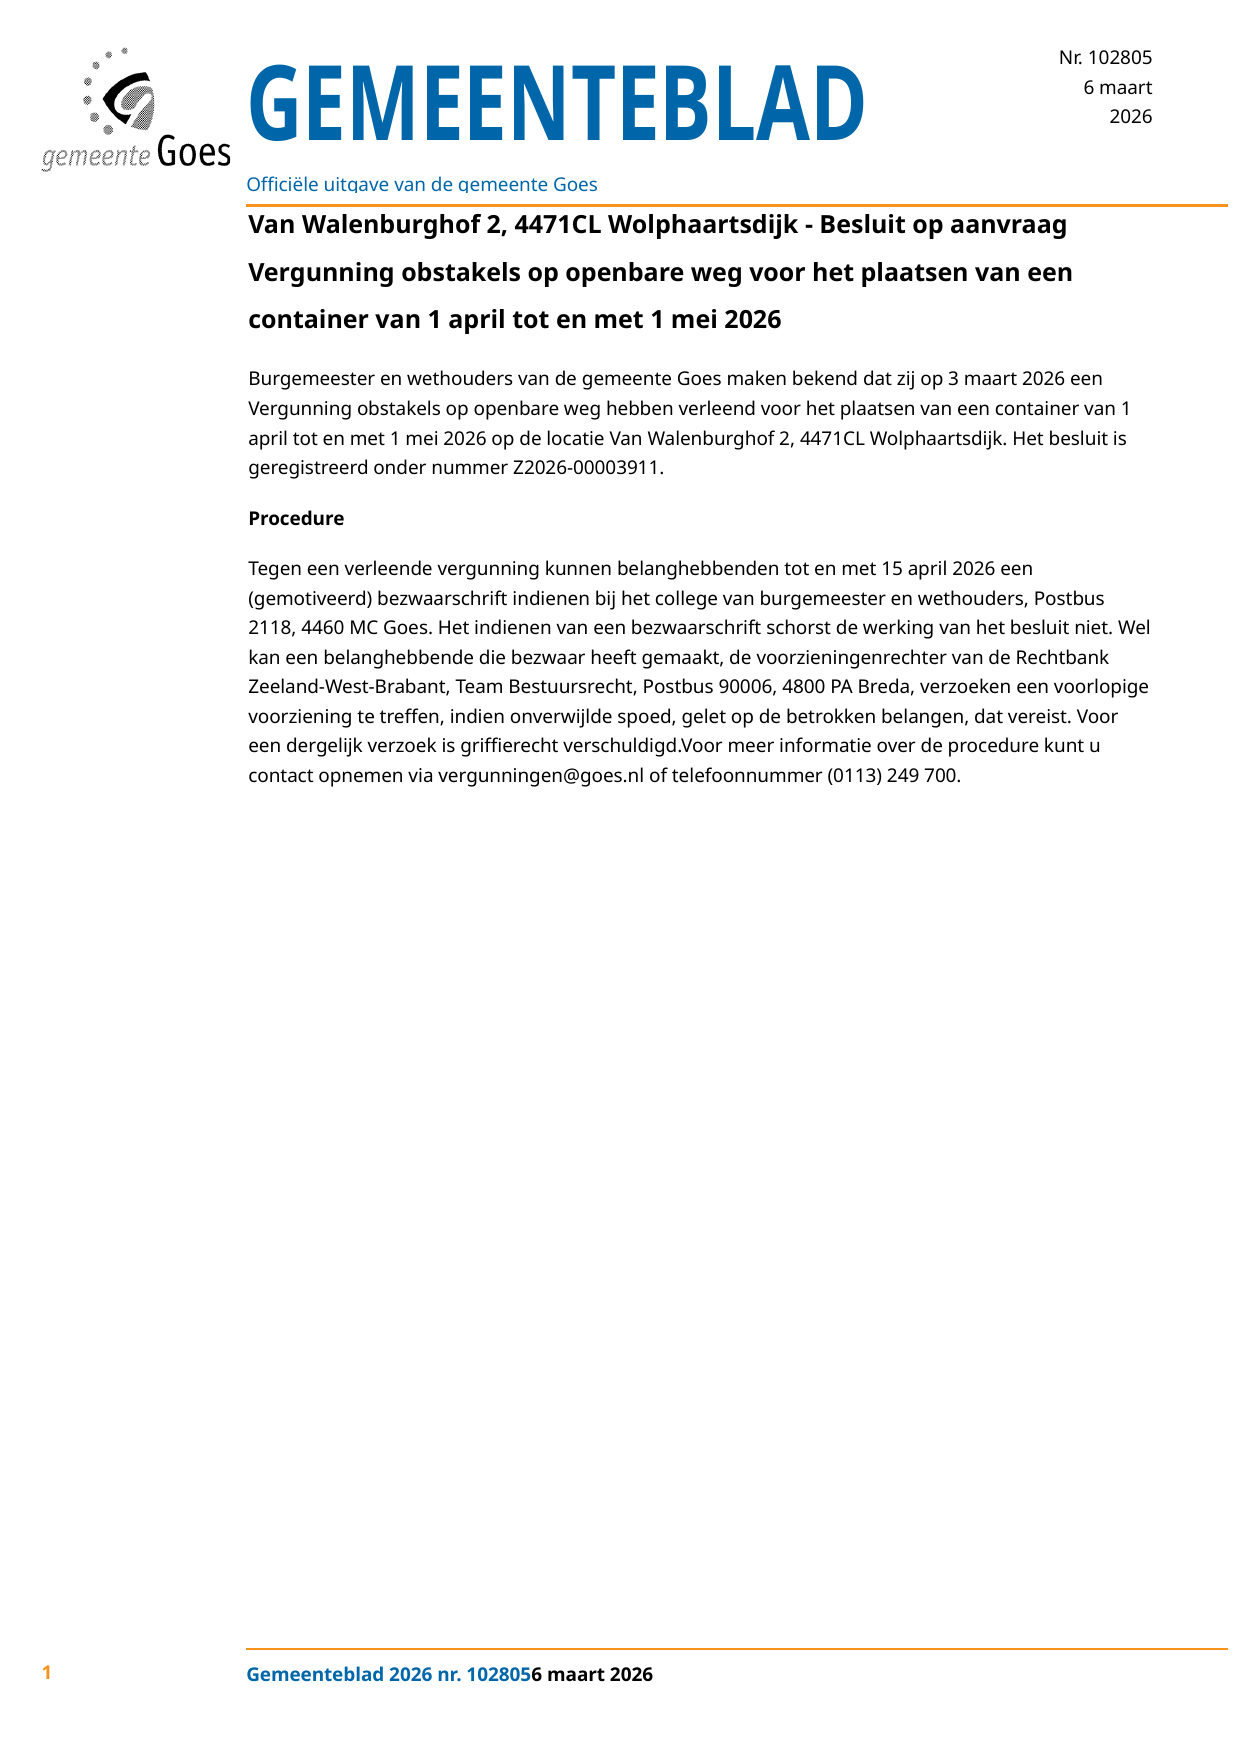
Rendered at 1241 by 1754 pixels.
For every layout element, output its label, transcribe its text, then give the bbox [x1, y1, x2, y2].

text Tegen een verleende vergunning kunnen belanghebbenden tot en met 15 april 2026 een (gemotiveerd) bezwaarschrift indienen bij het college van burgemeester en wethouders, Postbus 2118, 4460 MC Goes. Het indienen van een bezwaarschrift schorst de werking van het besluit niet. Wel kan een belanghebbende die bezwaar heeft gemaakt, de voorzieningenrechter van de Rechtbank Zeeland-West-Brabant, Team Bestuursrecht, Postbus 90006, 4800 PA Breda, verzoeken een voorlopige voorziening te treffen, indien onverwijlde spoed, gelet op de betrokken belangen, dat vereist. Voor een dergelijk verzoek is griffierecht verschuldigd.Voor meer informatie over de procedure kunt u contact opnemen via vergunningen@goes.nl of telefoonnummer (0113) 249 700. [248, 555, 1152, 788]
text Burgemeester en wethouders van de gemeente Goes maken bekend dat zij op 3 maart 2026 een Vergunning obstakels op openbare weg hebben verleend voor het plaatsen van een container van 1 april tot en met 1 mei 2026 op de locatie Van Walenburghof 2, 4471CL Wolphaartsdijk. Het besluit is geregistreerd onder nummer Z2026-00003911. [248, 366, 1152, 480]
picture [41, 47, 231, 172]
text Procedure [248, 505, 1152, 530]
text Van Walenburghof 2, 4471CL Wolphaartsdijk - Besluit op aanvraag Vergunning obstakels op openbare weg voor het plaatsen van een container van 1 april tot en met 1 mei 2026 [248, 207, 1152, 336]
